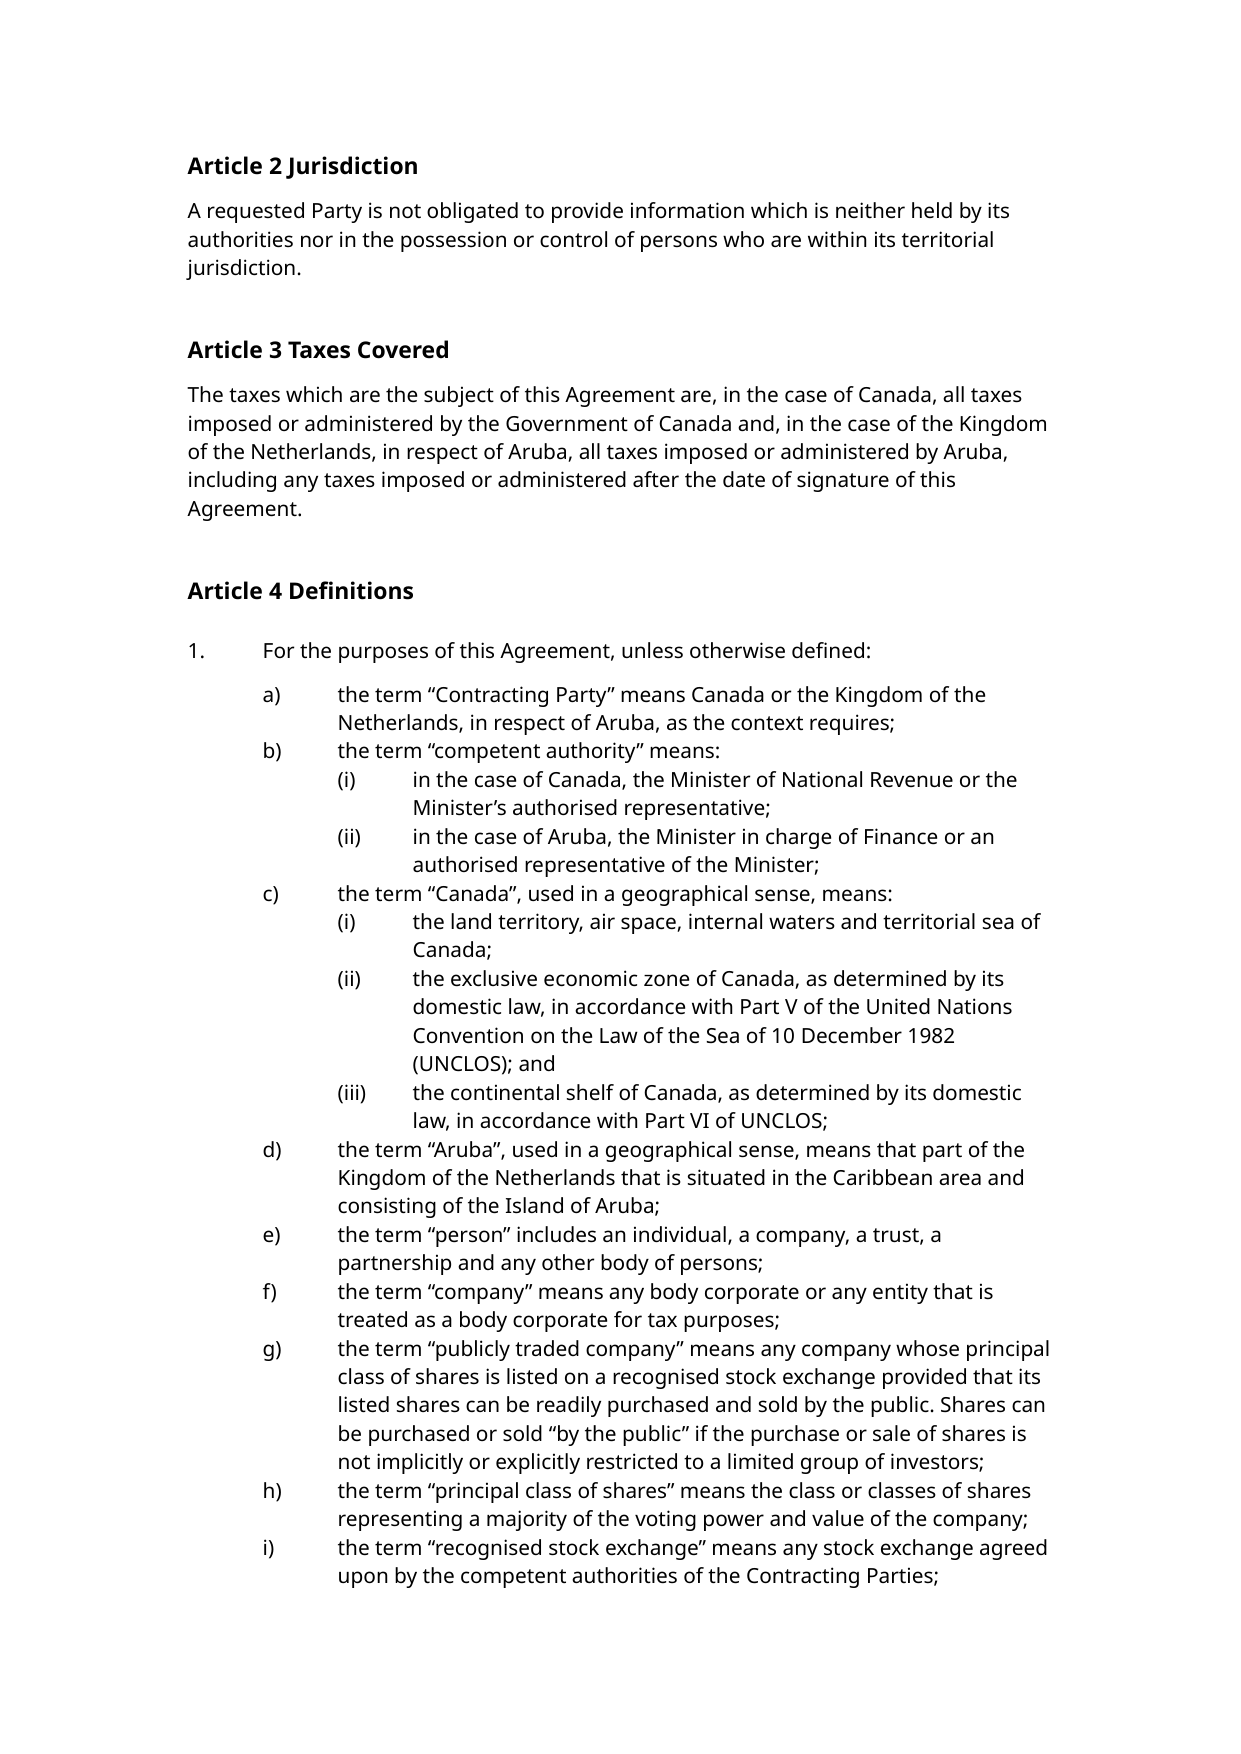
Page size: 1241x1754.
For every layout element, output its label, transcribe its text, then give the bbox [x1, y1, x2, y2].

list the term “recognised stock exchange” means any stock exchange agreed upon by the competent authorities of the Contracting Parties; [262, 1533, 1053, 1590]
list the term “principal class of shares” means the class or classes of shares representing a majority of the voting power and value of the company; [262, 1476, 1053, 1533]
subtitle Article 2 Jurisdiction [187, 150, 1053, 181]
list the term “company” means any body corporate or any entity that is treated as a body corporate for tax purposes; [262, 1277, 1053, 1334]
list For the purposes of this Agreement, unless otherwise defined: [187, 636, 1053, 665]
list the term “publicly traded company” means any company whose principal class of shares is listed on a recognised stock exchange provided that its listed shares can be readily purchased and sold by the public. Shares can be purchased or sold “by the public” if the purchase or sale of shares is not implicitly or explicitly restricted to a limited group of investors; [262, 1334, 1053, 1476]
list the land territory, air space, internal waters and territorial sea of Canada; [337, 907, 1053, 964]
list the term “Contracting Party” means Canada or the Kingdom of the Netherlands, in respect of Aruba, as the context requires; [262, 680, 1053, 737]
list the continental shelf of Canada, as determined by its domestic law, in accordance with Part VI of UNCLOS; [337, 1078, 1053, 1135]
list the term “Aruba”, used in a geographical sense, means that part of the Kingdom of the Netherlands that is situated in the Caribbean area and consisting of the Island of Aruba; [262, 1135, 1053, 1220]
text The taxes which are the subject of this Agreement are, in the case of Canada, all taxes imposed or administered by the Government of Canada and, in the case of the Kingdom of the Netherlands, in respect of Aruba, all taxes imposed or administered by Aruba, including any taxes imposed or administered after the date of signature of this Agreement. [187, 380, 1053, 522]
text A requested Party is not obligated to provide information which is neither held by its authorities nor in the possession or control of persons who are within its territorial jurisdiction. [187, 196, 1053, 282]
list the term “competent authority” means: [262, 737, 1053, 765]
subtitle Article 4 Definitions [187, 575, 1053, 606]
list in the case of Canada, the Minister of National Revenue or the Minister’s authorised representative; [337, 765, 1053, 822]
list the term “Canada”, used in a geographical sense, means: [262, 879, 1053, 907]
list the term “person” includes an individual, a company, a trust, a partnership and any other body of persons; [262, 1220, 1053, 1277]
subtitle Article 3 Taxes Covered [187, 334, 1053, 365]
list the exclusive economic zone of Canada, as determined by its domestic law, in accordance with Part V of the United Nations Convention on the Law of the Sea of 10 December 1982 (UNCLOS); and [337, 964, 1053, 1078]
list in the case of Aruba, the Minister in charge of Finance or an authorised representative of the Minister; [337, 822, 1053, 879]
